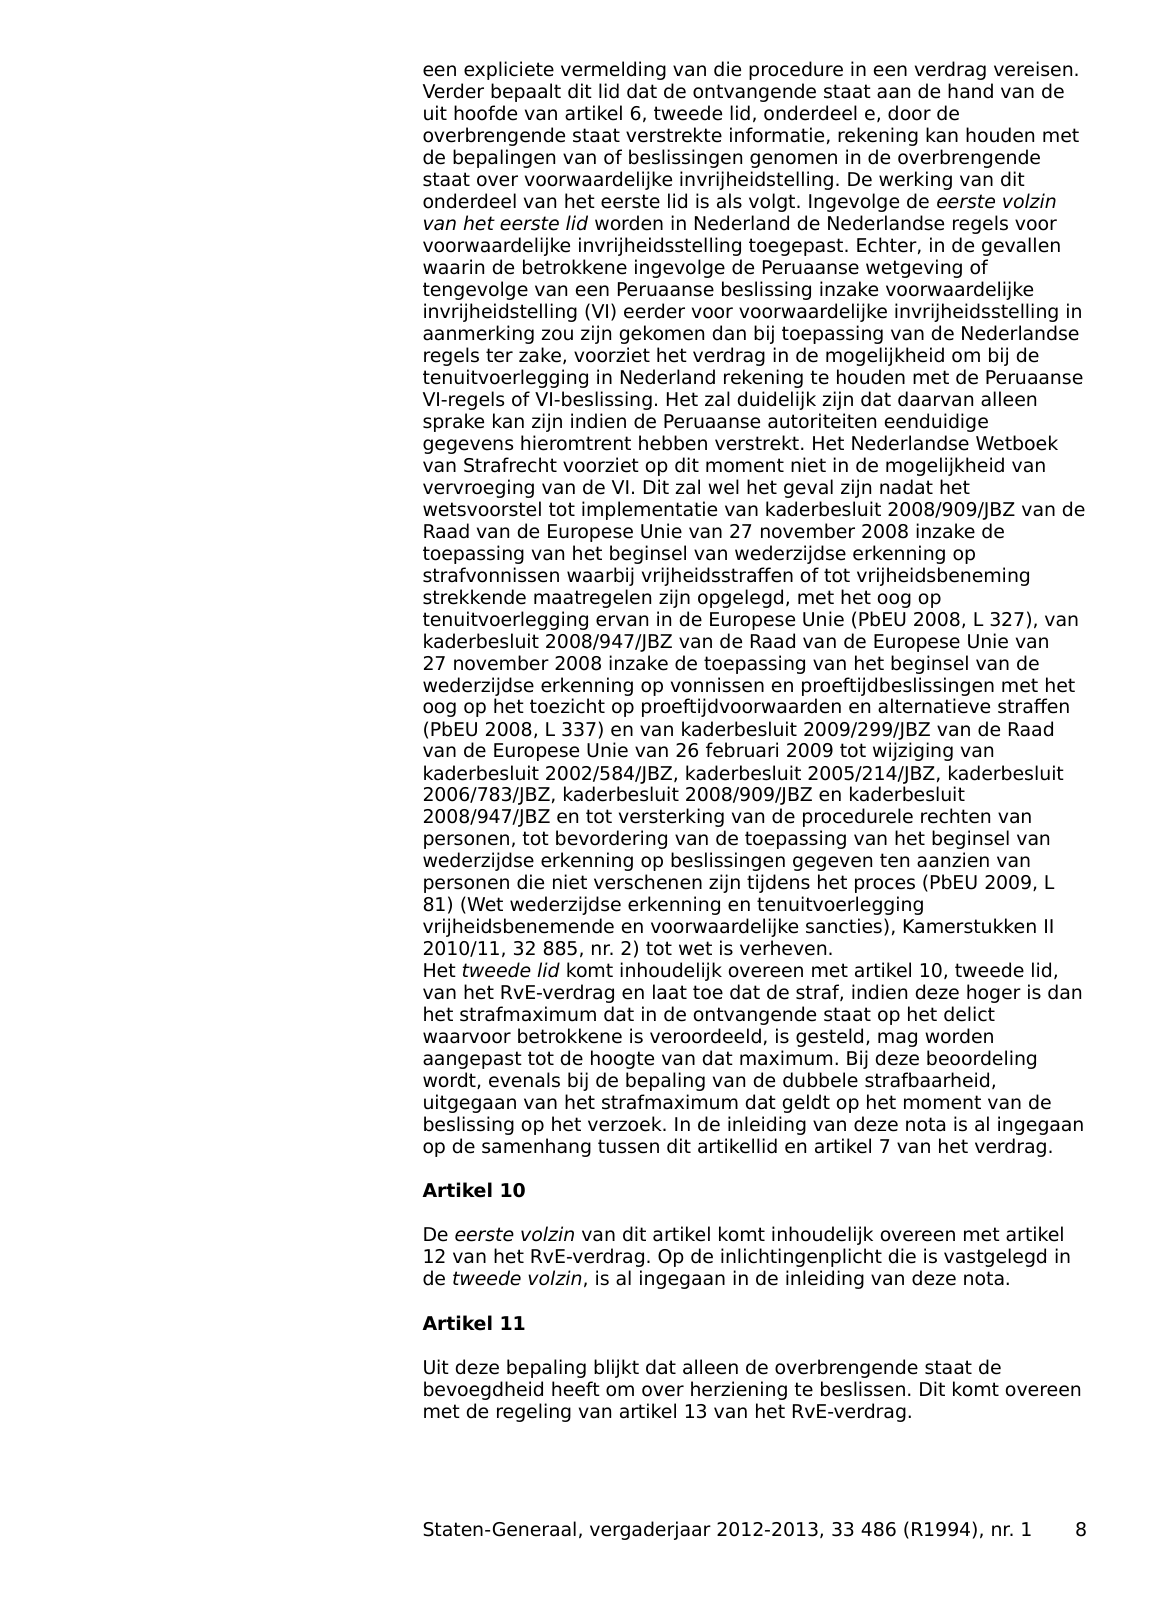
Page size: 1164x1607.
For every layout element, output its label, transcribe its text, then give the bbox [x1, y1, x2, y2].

subtitle Artikel 11 [422, 1312, 1087, 1334]
subtitle Artikel 10 [422, 1180, 1087, 1202]
text een expliciete vermelding van die procedure in een verdrag vereisen. Verder bepaalt dit lid dat de ontvangende staat aan de hand van de uit hoofde van artikel 6, tweede lid, onderdeel e, door de overbrengende staat verstrekte informatie, rekening kan houden met de bepalingen van of beslissingen genomen in de overbrengende staat over voorwaardelijke invrijheidstelling. De werking van dit onderdeel van het eerste lid is als volgt. Ingevolge de eerste volzin van het eerste lid worden in Nederland de Nederlandse regels voor voorwaardelijke invrijheidsstelling toegepast. Echter, in de gevallen waarin de betrokkene ingevolge de Peruaanse wetgeving of tengevolge van een Peruaanse beslissing inzake voorwaardelijke invrijheidstelling (VI) eerder voor voorwaardelijke invrijheidsstelling in aanmerking zou zijn gekomen dan bij toepassing van de Nederlandse regels ter zake, voorziet het verdrag in de mogelijkheid om bij de tenuitvoerlegging in Nederland rekening te houden met de Peruaanse VI-regels of VI-beslissing. Het zal duidelijk zijn dat daarvan alleen sprake kan zijn indien de Peruaanse autoriteiten eenduidige gegevens hieromtrent hebben verstrekt. Het Nederlandse Wetboek van Strafrecht voorziet op dit moment niet in de mogelijkheid van vervroeging van de VI. Dit zal wel het geval zijn nadat het wetsvoorstel tot implementatie van kaderbesluit 2008/909/JBZ van de Raad van de Europese Unie van 27 november 2008 inzake de toepassing van het beginsel van wederzijdse erkenning op strafvonnissen waarbij vrijheidsstraffen of tot vrijheidsbeneming strekkende maatregelen zijn opgelegd, met het oog op tenuitvoerlegging ervan in de Europese Unie (PbEU 2008, L 327), van kaderbesluit 2008/947/JBZ van de Raad van de Europese Unie van 27 november 2008 inzake de toepassing van het beginsel van de wederzijdse erkenning op vonnissen en proeftijdbeslissingen met het oog op het toezicht op proeftijdvoorwaarden en alternatieve straffen (PbEU 2008, L 337) en van kaderbesluit 2009/299/JBZ van de Raad van de Europese Unie van 26 februari 2009 tot wijziging van kaderbesluit 2002/584/JBZ, kaderbesluit 2005/214/JBZ, kaderbesluit 2006/783/JBZ, kaderbesluit 2008/909/JBZ en kaderbesluit 2008/947/JBZ en tot versterking van de procedurele rechten van personen, tot bevordering van de toepassing van het beginsel van wederzijdse erkenning op beslissingen gegeven ten aanzien van personen die niet verschenen zijn tijdens het proces (PbEU 2009, L 81) (Wet wederzijdse erkenning en tenuitvoerlegging vrijheidsbenemende en voorwaardelijke sancties), Kamerstukken II 2010/11, 32 885, nr. 2) tot wet is verheven. [422, 59, 1087, 960]
text Uit deze bepaling blijkt dat alleen de overbrengende staat de bevoegdheid heeft om over herziening te beslissen. Dit komt overeen met de regeling van artikel 13 van het RvE-verdrag. [422, 1357, 1087, 1423]
text De eerste volzin van dit artikel komt inhoudelijk overeen met artikel 12 van het RvE-verdrag. Op de inlichtingenplicht die is vastgelegd in de tweede volzin, is al ingegaan in de inleiding van deze nota. [422, 1224, 1087, 1290]
text Het tweede lid komt inhoudelijk overeen met artikel 10, tweede lid, van het RvE-verdrag en laat toe dat de straf, indien deze hoger is dan het strafmaximum dat in de ontvangende staat op het delict waarvoor betrokkene is veroordeeld, is gesteld, mag worden aangepast tot de hoogte van dat maximum. Bij deze beoordeling wordt, evenals bij de bepaling van de dubbele strafbaarheid, uitgegaan van het strafmaximum dat geldt op het moment van de beslissing op het verzoek. In de inleiding van deze nota is al ingegaan op de samenhang tussen dit artikellid en artikel 7 van het verdrag. [422, 960, 1087, 1158]
